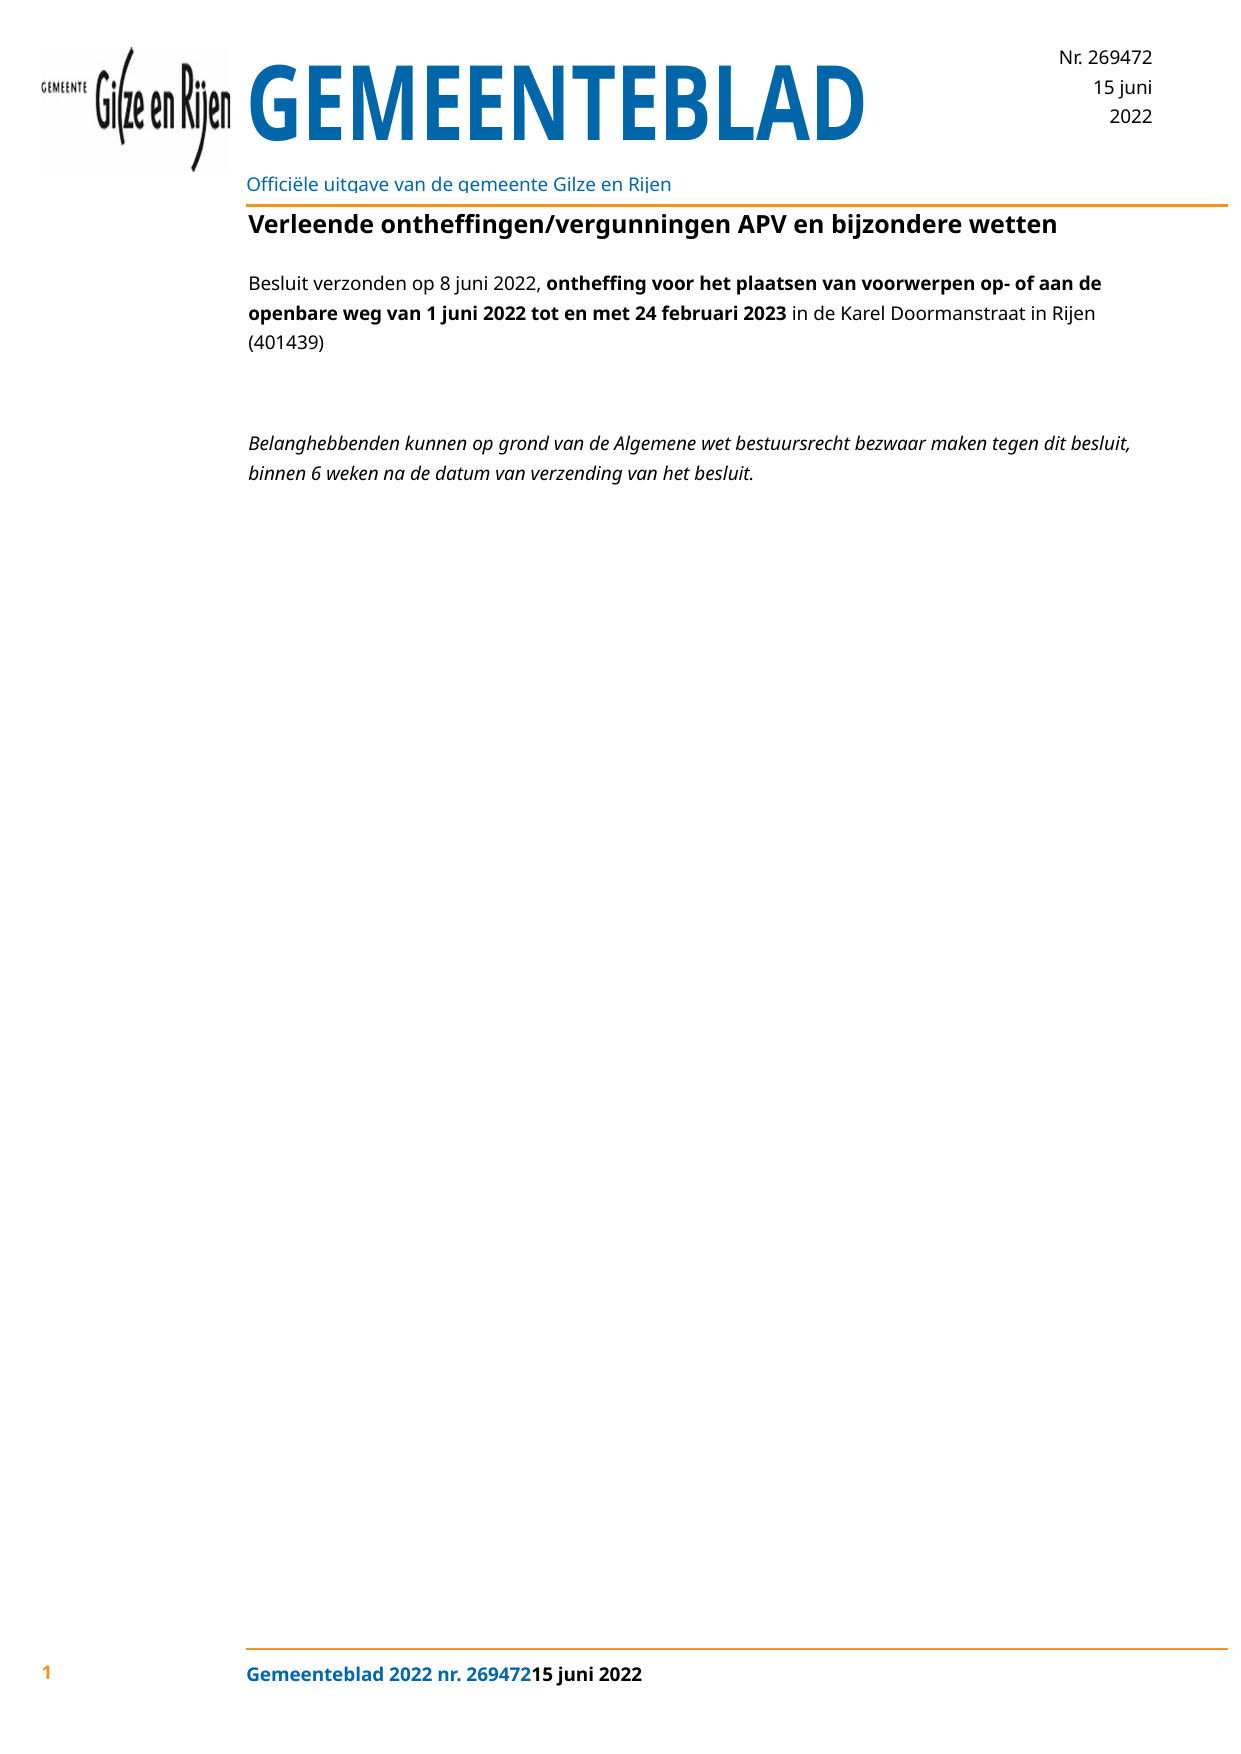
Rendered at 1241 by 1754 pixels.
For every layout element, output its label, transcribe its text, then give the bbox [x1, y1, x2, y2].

text Belanghebbenden kunnen op grond van de Algemene wet bestuursrecht bezwaar maken tegen dit besluit, binnen 6 weken na de datum van verzending van het besluit. [248, 430, 1152, 486]
text Verleende ontheffingen/vergunningen APV en bijzondere wetten [248, 207, 1152, 241]
text Besluit verzonden op 8 juni 2022, ontheffing voor het plaatsen van voorwerpen op- of aan de openbare weg van 1 juni 2022 tot en met 24 februari 2023 in de Karel Doormanstraat in Rijen (401439) [248, 270, 1152, 355]
picture [41, 47, 231, 172]
